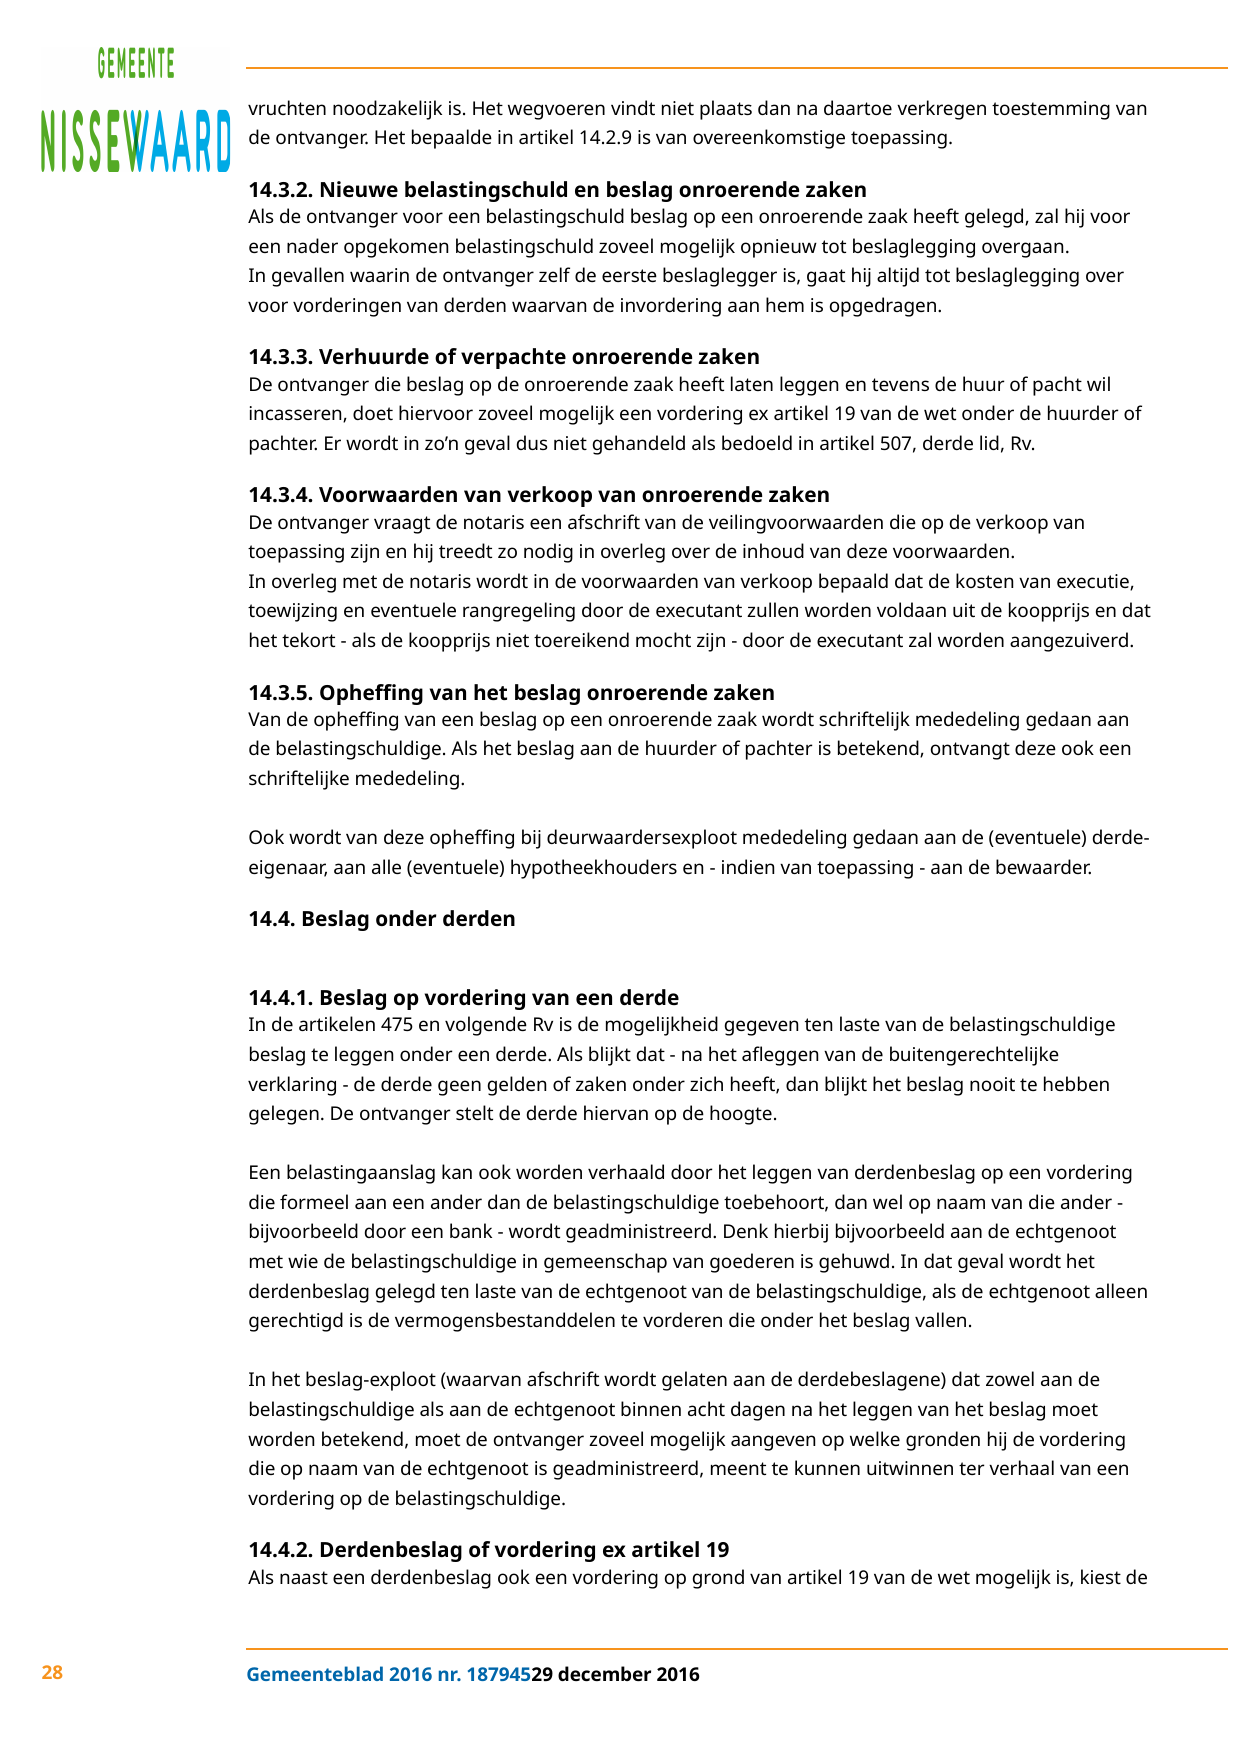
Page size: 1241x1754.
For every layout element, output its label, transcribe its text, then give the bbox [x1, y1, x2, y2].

text 14.4.2. Derdenbeslag of vordering ex artikel 19 [248, 1535, 1152, 1564]
text In gevallen waarin de ontvanger zelf de eerste beslaglegger is, gaat hij altijd tot beslaglegging over voor vorderingen van derden waarvan de invordering aan hem is opgedragen. [248, 262, 1152, 318]
text Als de ontvanger voor een belastingschuld beslag op een onroerende zaak heeft gelegd, zal hij voor een nader opgekomen belastingschuld zoveel mogelijk opnieuw tot beslaglegging overgaan. [248, 203, 1152, 258]
picture [200, 151, 206, 172]
text vruchten noodzakelijk is. Het wegvoeren vindt niet plaats dan na daartoe verkregen toestemming van de ontvanger. Het bepaalde in artikel 14.2.9 is van overeenkomstige toepassing. [248, 95, 1152, 150]
picture [176, 157, 187, 172]
picture [41, 47, 231, 172]
picture [154, 157, 165, 172]
picture [222, 122, 227, 160]
text Een belastingaanslag kan ook worden verhaald door het leggen van derdenbeslag op een vordering die formeel aan een ander dan de belastingschuldige toebehoort, dan wel op naam van die ander - bijvoorbeeld door een bank - wordt geadministreerd. Denk hierbij bijvoorbeeld aan de echtgenoot met wie de belastingschuldige in gemeenschap van goederen is gehuwd. In dat geval wordt het derdenbeslag gelegd ten laste van de echtgenoot van de belastingschuldige, als de echtgenoot alleen gerechtigd is de vermogensbestanddelen te vorderen die onder het beslag vallen. [248, 1159, 1152, 1333]
text 14.4. Beslag onder derden [248, 904, 1152, 933]
text 14.3.5. Opheffing van het beslag onroerende zaken [248, 678, 1152, 706]
text 14.3.4. Voorwaarden van verkoop van onroerende zaken [248, 480, 1152, 509]
text De ontvanger vraagt de notaris een afschrift van de veilingvoorwaarden die op de verkoop van toepassing zijn en hij treedt zo nodig in overleg over de inhoud van deze voorwaarden. [248, 509, 1152, 564]
picture [201, 122, 206, 138]
text In het beslag-exploot (waarvan afschrift wordt gelaten aan de derdebeslagene) dat zowel aan de belastingschuldige als aan de echtgenoot binnen acht dagen na het leggen van het beslag moet worden betekend, moet de ontvanger zoveel mogelijk aangeven op welke gronden hij de vordering die op naam van de echtgenoot is geadministreerd, meent te kunnen uitwinnen ter verhaal van een vordering op de belastingschuldige. [248, 1367, 1152, 1511]
text In overleg met de notaris wordt in de voorwaarden van verkoop bepaald dat de kosten van executie, toewijzing en eventuele rangregeling door de executant zullen worden voldaan uit de koopprijs en dat het tekort - als de koopprijs niet toereikend mocht zijn - door de executant zal worden aangezuiverd. [248, 568, 1152, 653]
text De ontvanger die beslag op de onroerende zaak heeft laten leggen en tevens de huur of pacht wil incasseren, doet hiervoor zoveel mogelijk een vordering ex artikel 19 van de wet onder de huurder of pachter. Er wordt in zo’n geval dus niet gehandeld als bedoeld in artikel 507, derde lid, Rv. [248, 371, 1152, 456]
text Ook wordt van deze opheffing bij deurwaardersexploot mededeling gedaan aan de (eventuele) derde-eigenaar, aan alle (eventuele) hypotheekhouders en - indien van toepassing - aan de bewaarder. [248, 824, 1152, 880]
text 14.4.1. Beslag op vordering van een derde [248, 983, 1152, 1012]
text Als naast een derdenbeslag ook een vordering op grond van artikel 19 van de wet mogelijk is, kiest de [248, 1564, 1152, 1589]
text In de artikelen 475 en volgende Rv is de mogelijkheid gegeven ten laste van de belastingschuldige beslag te leggen onder een derde. Als blijkt dat - na het afleggen van de buitengerechtelijke verklaring - de derde geen gelden of zaken onder zich heeft, dan blijkt het beslag nooit te hebben gelegen. De ontvanger stelt de derde hiervan op de hoogte. [248, 1012, 1152, 1126]
text 14.3.3. Verhuurde of verpachte onroerende zaken [248, 342, 1152, 371]
text Van de opheffing van een beslag op een onroerende zaak wordt schriftelijk mededeling gedaan aan de belastingschuldige. Als het beslag aan de huurder of pachter is betekend, ontvangt deze ook een schriftelijke mededeling. [248, 706, 1152, 791]
text 14.3.2. Nieuwe belastingschuld en beslag onroerende zaken [248, 175, 1152, 203]
